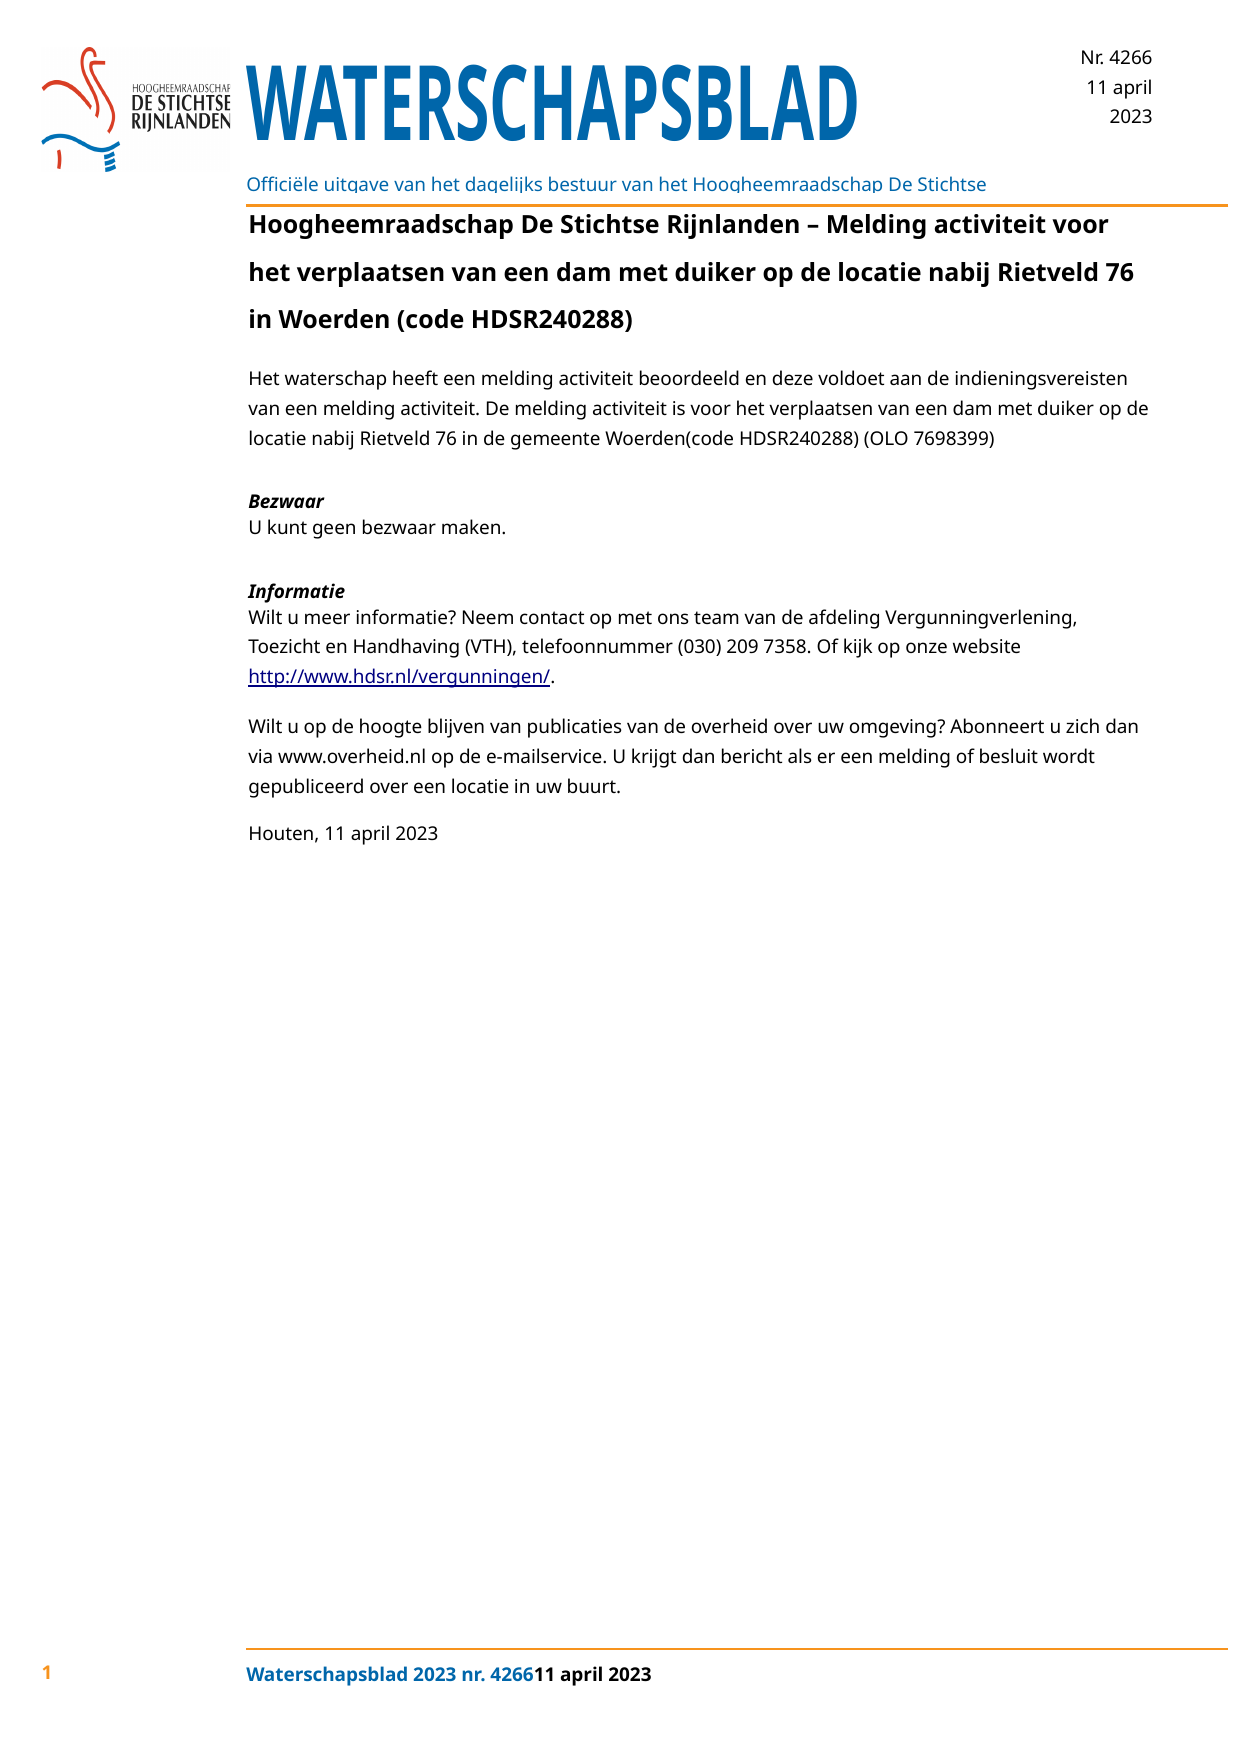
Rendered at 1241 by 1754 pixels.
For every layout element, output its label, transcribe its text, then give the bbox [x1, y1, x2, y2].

text Het waterschap heeft een melding activiteit beoordeeld en deze voldoet aan de indieningsvereisten van een melding activiteit. De melding activiteit is voor het verplaatsen van een dam met duiker op de locatie nabij Rietveld 76 in de gemeente Woerden(code HDSR240288) (OLO 7698399) [248, 366, 1152, 450]
text Hoogheemraadschap De Stichtse Rijnlanden – Melding activiteit voor het verplaatsen van een dam met duiker op de locatie nabij Rietveld 76 in Woerden (code HDSR240288) [248, 207, 1152, 336]
picture [41, 47, 231, 172]
text Informatie [248, 578, 1152, 604]
text Bezwaar [248, 489, 1152, 514]
text Wilt u meer informatie? Neem contact op met ons team van de afdeling Vergunningverlening, Toezicht en Handhaving (VTH), telefoonnummer (030) 209 7358. Of kijk op onze website http://www.hdsr.nl/vergunningen/. [248, 604, 1152, 689]
text Wilt u op de hoogte blijven van publicaties van de overheid over uw omgeving? Abonneert u zich dan via www.overheid.nl op de e-mailservice. U krijgt dan bericht als er een melding of besluit wordt gepubliceerd over een locatie in uw buurt. [248, 714, 1152, 798]
text Houten, 11 april 2023 [248, 821, 1152, 846]
text U kunt geen bezwaar maken. [248, 514, 1152, 540]
